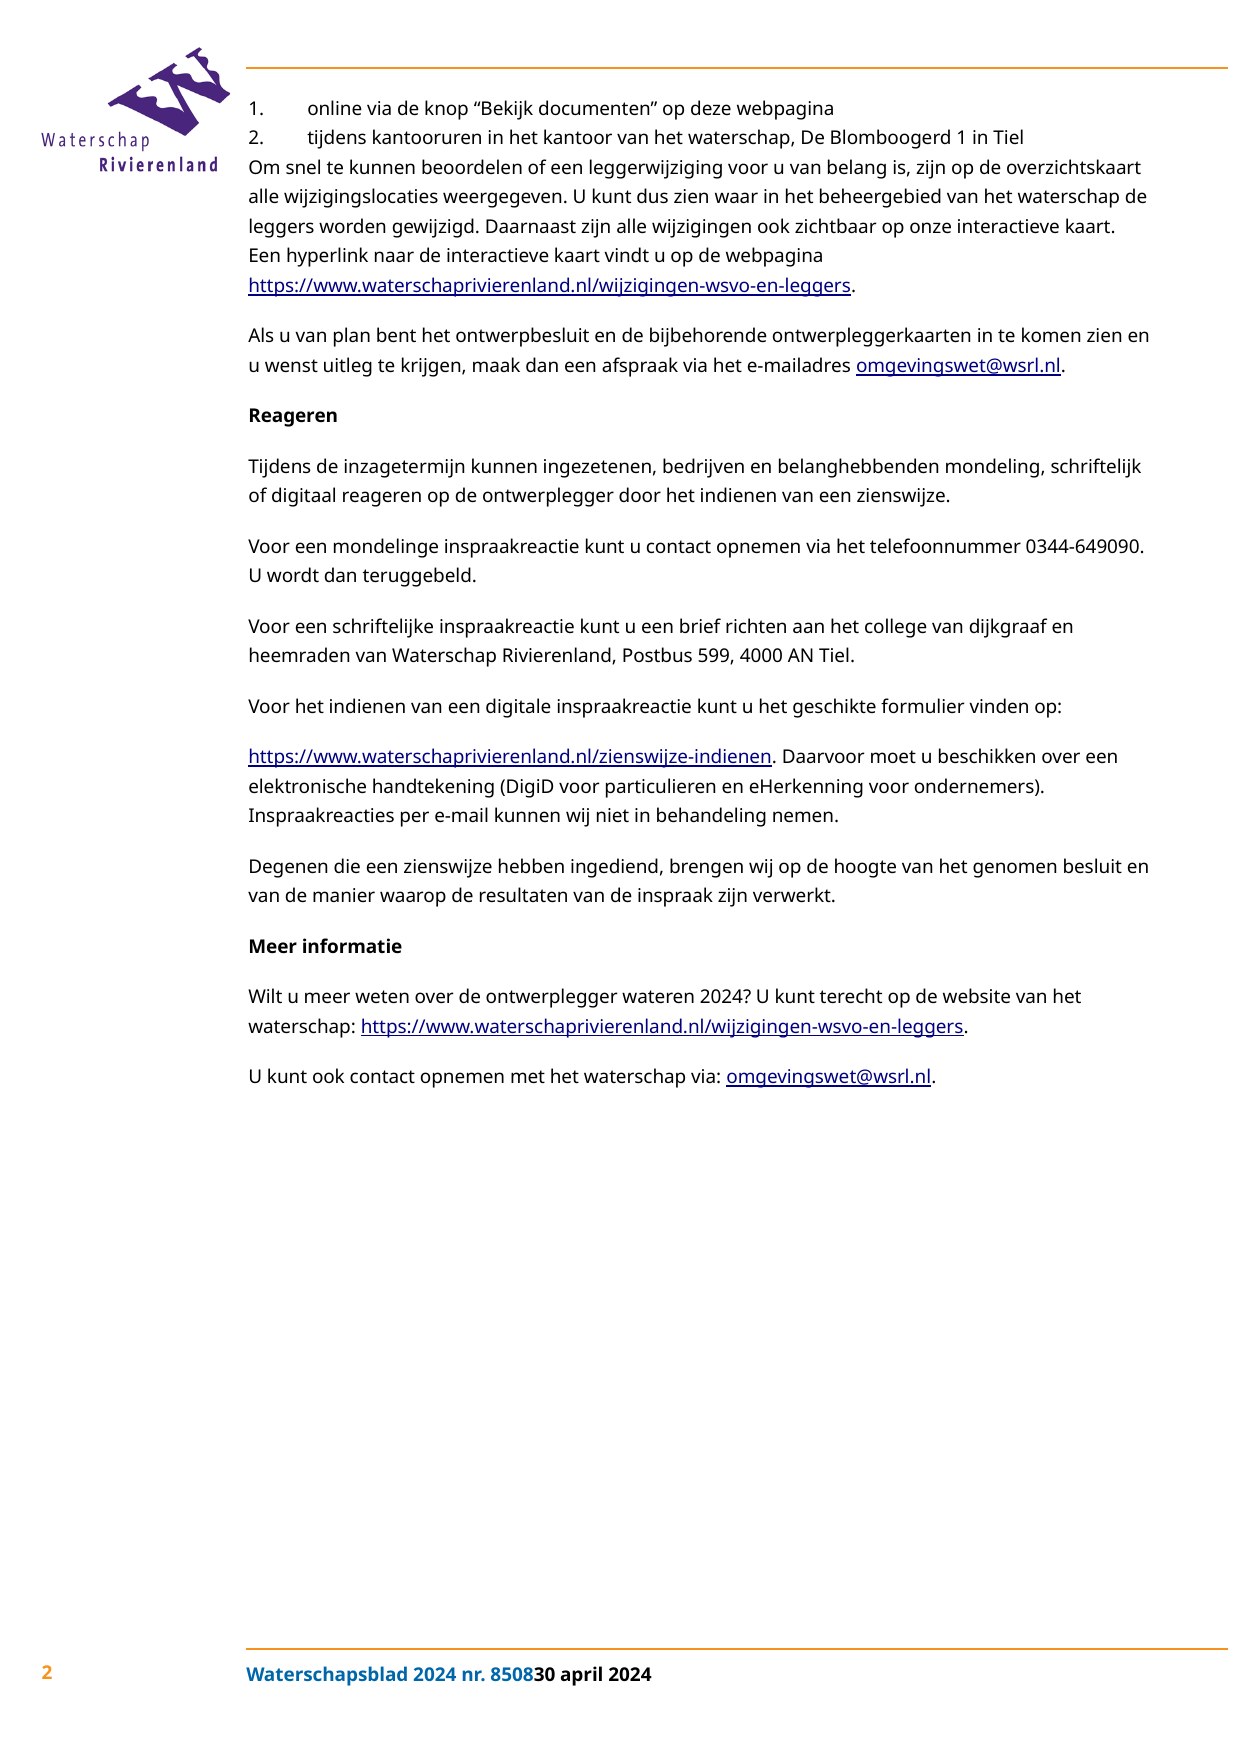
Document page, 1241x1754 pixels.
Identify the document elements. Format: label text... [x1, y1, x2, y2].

text Tijdens de inzagetermijn kunnen ingezetenen, bedrijven en belanghebbenden mondeling, schriftelijk of digitaal reageren op de ontwerplegger door het indienen van een zienswijze. [248, 453, 1152, 508]
text U kunt ook contact opnemen met het waterschap via: omgevingswet@wsrl.nl. [248, 1063, 1152, 1089]
list online via de knop “Bekijk documenten” op deze webpagina [248, 95, 1152, 121]
text Wilt u meer weten over de ontwerplegger wateren 2024? U kunt terecht op de website van het waterschap: https://www.waterschaprivierenland.nl/wijzigingen-wsvo-en-leggers. [248, 983, 1152, 1039]
text Voor een mondelinge inspraakreactie kunt u contact opnemen via het telefoonnummer 0344-649090. U wordt dan teruggebeld. [248, 533, 1152, 588]
text Voor het indienen van een digitale inspraakreactie kunt u het geschikte formulier vinden op: [248, 693, 1152, 719]
list tijdens kantooruren in het kantoor van het waterschap, De Blomboogerd 1 in Tiel [248, 124, 1152, 150]
picture [41, 47, 231, 172]
text Meer informatie [248, 933, 1152, 959]
text Degenen die een zienswijze hebben ingediend, brengen wij op de hoogte van het genomen besluit en van de manier waarop de resultaten van de inspraak zijn verwerkt. [248, 853, 1152, 908]
text Reageren [248, 403, 1152, 428]
text Om snel te kunnen beoordelen of een leggerwijziging voor u van belang is, zijn op de overzichtskaart alle wijzigingslocaties weergegeven. U kunt dus zien waar in het beheergebied van het waterschap de leggers worden gewijzigd. Daarnaast zijn alle wijzigingen ook zichtbaar op onze interactieve kaart. Een hyperlink naar de interactieve kaart vindt u op de webpagina https://www.waterschaprivierenland.nl/wijzigingen-wsvo-en-leggers. [248, 154, 1152, 298]
text https://www.waterschaprivierenland.nl/zienswijze-indienen. Daarvoor moet u beschikken over een elektronische handtekening (DigiD voor particulieren en eHerkenning voor ondernemers). Inspraakreacties per e-mail kunnen wij niet in behandeling nemen. [248, 743, 1152, 828]
text Voor een schriftelijke inspraakreactie kunt u een brief richten aan het college van dijkgraaf en heemraden van Waterschap Rivierenland, Postbus 599, 4000 AN Tiel. [248, 613, 1152, 668]
text Als u van plan bent het ontwerpbesluit en de bijbehorende ontwerpleggerkaarten in te komen zien en u wenst uitleg te krijgen, maak dan een afspraak via het e-mailadres omgevingswet@wsrl.nl. [248, 323, 1152, 378]
